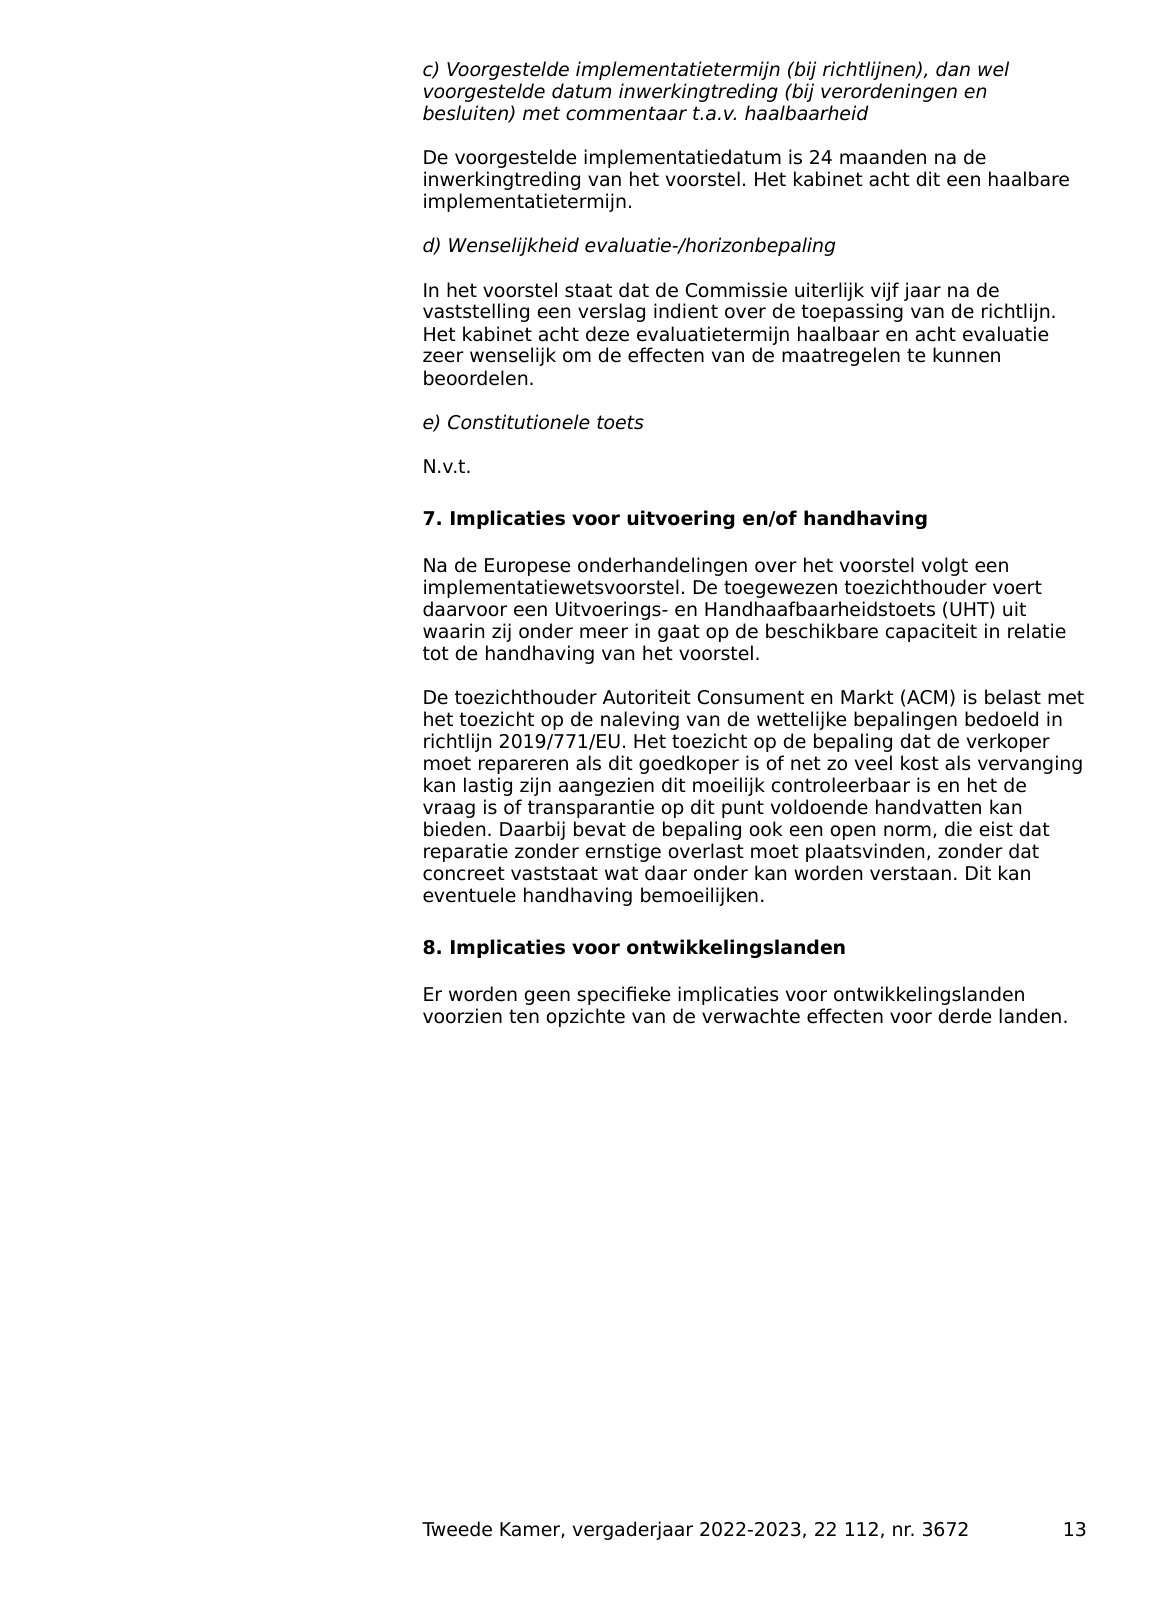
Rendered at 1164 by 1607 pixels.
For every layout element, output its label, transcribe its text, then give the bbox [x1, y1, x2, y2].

text De voorgestelde implementatiedatum is 24 maanden na de inwerkingtreding van het voorstel. Het kabinet acht dit een haalbare implementatietermijn. [422, 147, 1087, 213]
text Er worden geen specifieke implicaties voor ontwikkelingslanden voorzien ten opzichte van de verwachte effecten voor derde landen. [422, 983, 1087, 1027]
text Na de Europese onderhandelingen over het voorstel volgt een implementatiewetsvoorstel. De toegewezen toezichthouder voert daarvoor een Uitvoerings- en Handhaafbaarheidstoets (UHT) uit waarin zij onder meer in gaat op de beschikbare capaciteit in relatie tot de handhaving van het voorstel. [422, 555, 1087, 664]
subtitle 7. Implicaties voor uitvoering en/of handhaving [422, 508, 1087, 530]
text De toezichthouder Autoriteit Consument en Markt (ACM) is belast met het toezicht op de naleving van de wettelijke bepalingen bedoeld in richtlijn 2019/771/EU. Het toezicht op de bepaling dat de verkoper moet repareren als dit goedkoper is of net zo veel kost als vervanging kan lastig zijn aangezien dit moeilijk controleerbaar is en het de vraag is of transparantie op dit punt voldoende handvatten kan bieden. Daarbij bevat de bepaling ook een open norm, die eist dat reparatie zonder ernstige overlast moet plaatsvinden, zonder dat concreet vaststaat wat daar onder kan worden verstaan. Dit kan eventuele handhaving bemoeilijken. [422, 687, 1087, 907]
subtitle d) Wenselijkheid evaluatie-/horizonbepaling [422, 235, 1087, 257]
text In het voorstel staat dat de Commissie uiterlijk vijf jaar na de vaststelling een verslag indient over de toepassing van de richtlijn. Het kabinet acht deze evaluatietermijn haalbaar en acht evaluatie zeer wenselijk om de effecten van de maatregelen te kunnen beoordelen. [422, 279, 1087, 389]
text N.v.t. [422, 456, 1087, 478]
subtitle e) Constitutionele toets [422, 412, 1087, 433]
subtitle c) Voorgestelde implementatietermijn (bij richtlijnen), dan wel voorgestelde datum inwerkingtreding (bij verordeningen en besluiten) met commentaar t.a.v. haalbaarheid [422, 59, 1087, 125]
subtitle 8. Implicaties voor ontwikkelingslanden [422, 937, 1087, 958]
